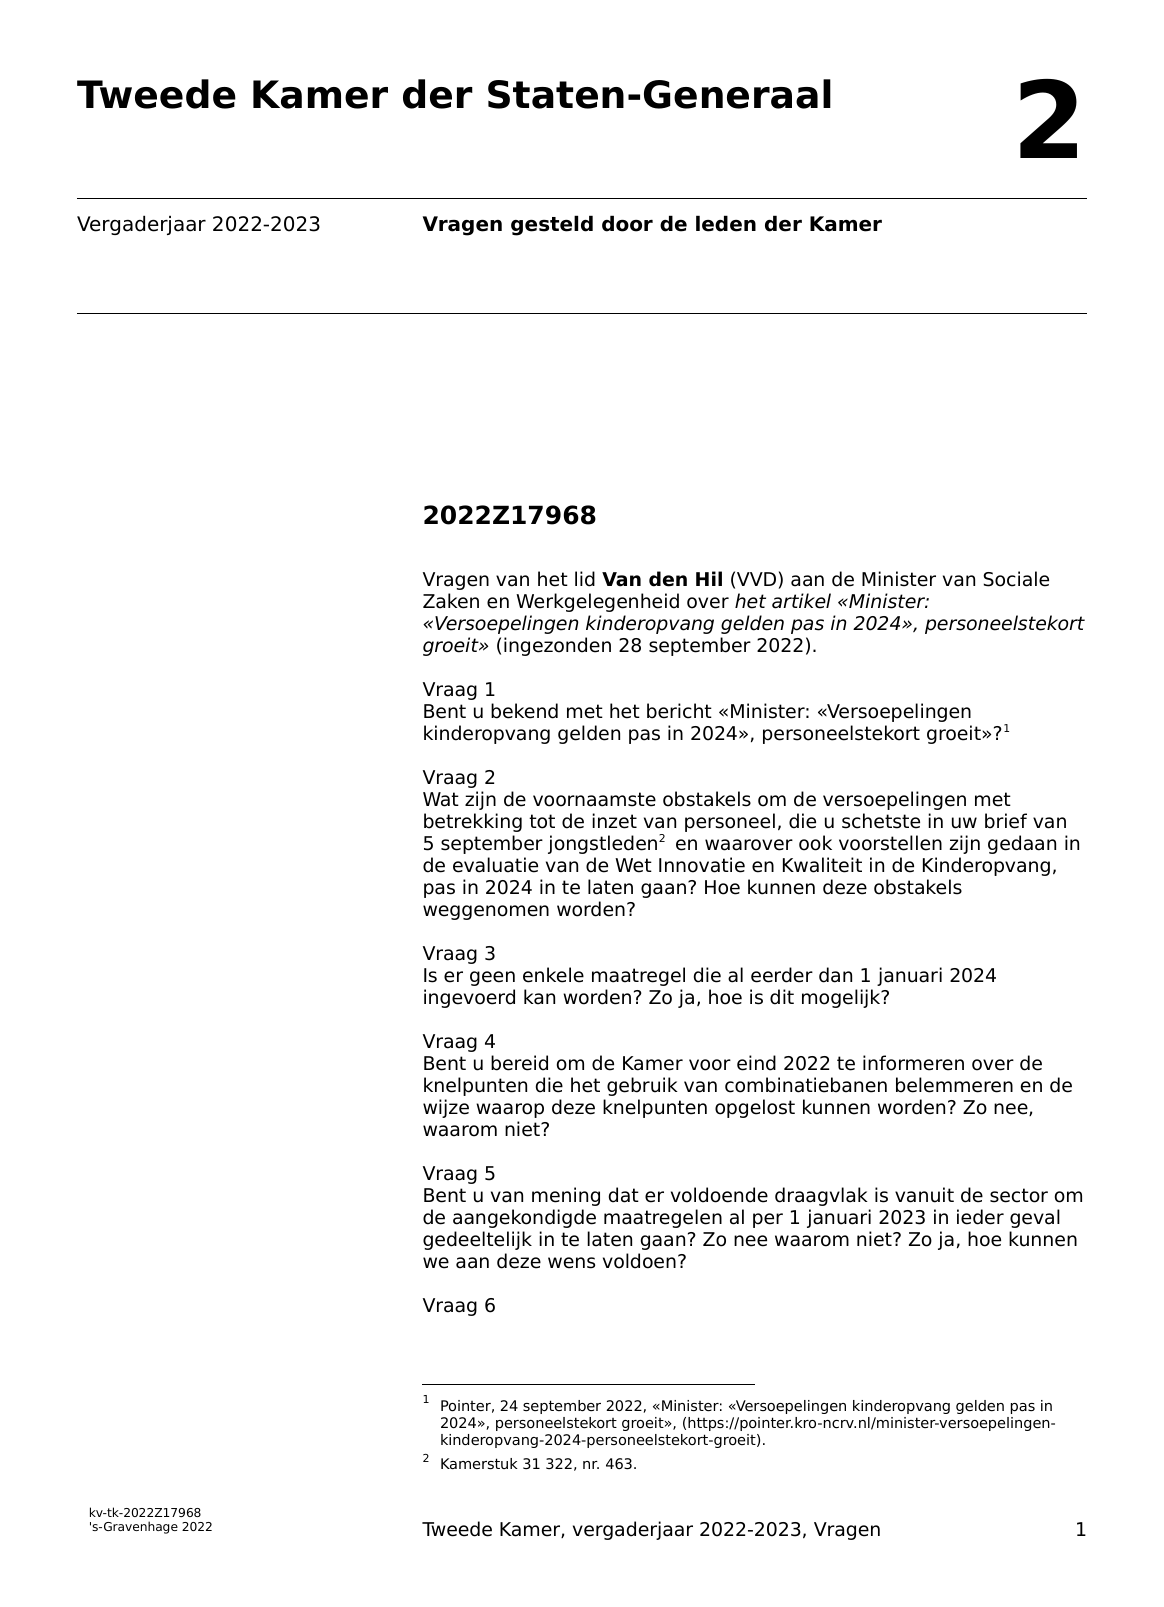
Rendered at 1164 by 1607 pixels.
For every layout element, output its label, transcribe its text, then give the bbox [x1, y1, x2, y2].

text Wat zijn de voornaamste obstakels om de versoepelingen met betrekking tot de inzet van personeel, die u schetste in uw brief van 5 september jongstleden en waarover ook voorstellen zijn gedaan in de evaluatie van de Wet Innovatie en Kwaliteit in de Kinderopvang, pas in 2024 in te laten gaan? Hoe kunnen deze obstakels weggenomen worden? [422, 789, 1087, 921]
text Vraag 4 [422, 1031, 1087, 1053]
text Bent u bereid om de Kamer voor eind 2022 te informeren over de knelpunten die het gebruik van combinatiebanen belemmeren en de wijze waarop deze knelpunten opgelost kunnen worden? Zo nee, waarom niet? [422, 1053, 1087, 1141]
text 's-Gravenhage 2022 [88, 1520, 323, 1534]
text Vraag 5 [422, 1163, 1087, 1185]
table_header 2 [886, 59, 1087, 198]
text kv-tk-2022Z17968 [88, 1506, 323, 1520]
text Bent u van mening dat er voldoende draagvlak is vanuit de sector om de aangekondigde maatregelen al per 1 januari 2023 in ieder geval gedeeltelijk in te laten gaan? Zo nee waarom niet? Zo ja, hoe kunnen we aan deze wens voldoen? [422, 1185, 1087, 1273]
text 2022Z17968 [422, 501, 1087, 531]
text Bent u bekend met het bericht «Minister: «Versoepelingen kinderopvang gelden pas in 2024», personeelstekort groeit»? [422, 701, 1087, 745]
text Vraag 6 [422, 1295, 1087, 1317]
text Is er geen enkele maatregel die al eerder dan 1 januari 2024 ingevoerd kan worden? Zo ja, hoe is dit mogelijk? [422, 965, 1087, 1009]
table_cell Vragen gesteld door de leden der Kamer [422, 199, 1087, 313]
text Vraag 2 [422, 767, 1087, 789]
table_header Tweede Kamer der Staten-Generaal [77, 59, 886, 198]
text Kamerstuk 31 322, nr. 463. [422, 1452, 1087, 1474]
text Vraag 1 [422, 679, 1087, 701]
text Vraag 3 [422, 943, 1087, 965]
text Pointer, 24 september 2022, «Minister: «Versoepelingen kinderopvang gelden pas in 2024», personeelstekort groeit», (https://pointer.kro-ncrv.nl/minister-versoepelingen-kinderopvang-2024-personeelstekort-groeit). [422, 1393, 1087, 1449]
table_cell Vergaderjaar 2022-2023 [77, 199, 422, 313]
text Vragen van het lid Van den Hil (VVD) aan de Minister van Sociale Zaken en Werkgelegenheid over het artikel «Minister: «Versoepelingen kinderopvang gelden pas in 2024», personeelstekort groeit» (ingezonden 28 september 2022). [422, 569, 1087, 657]
